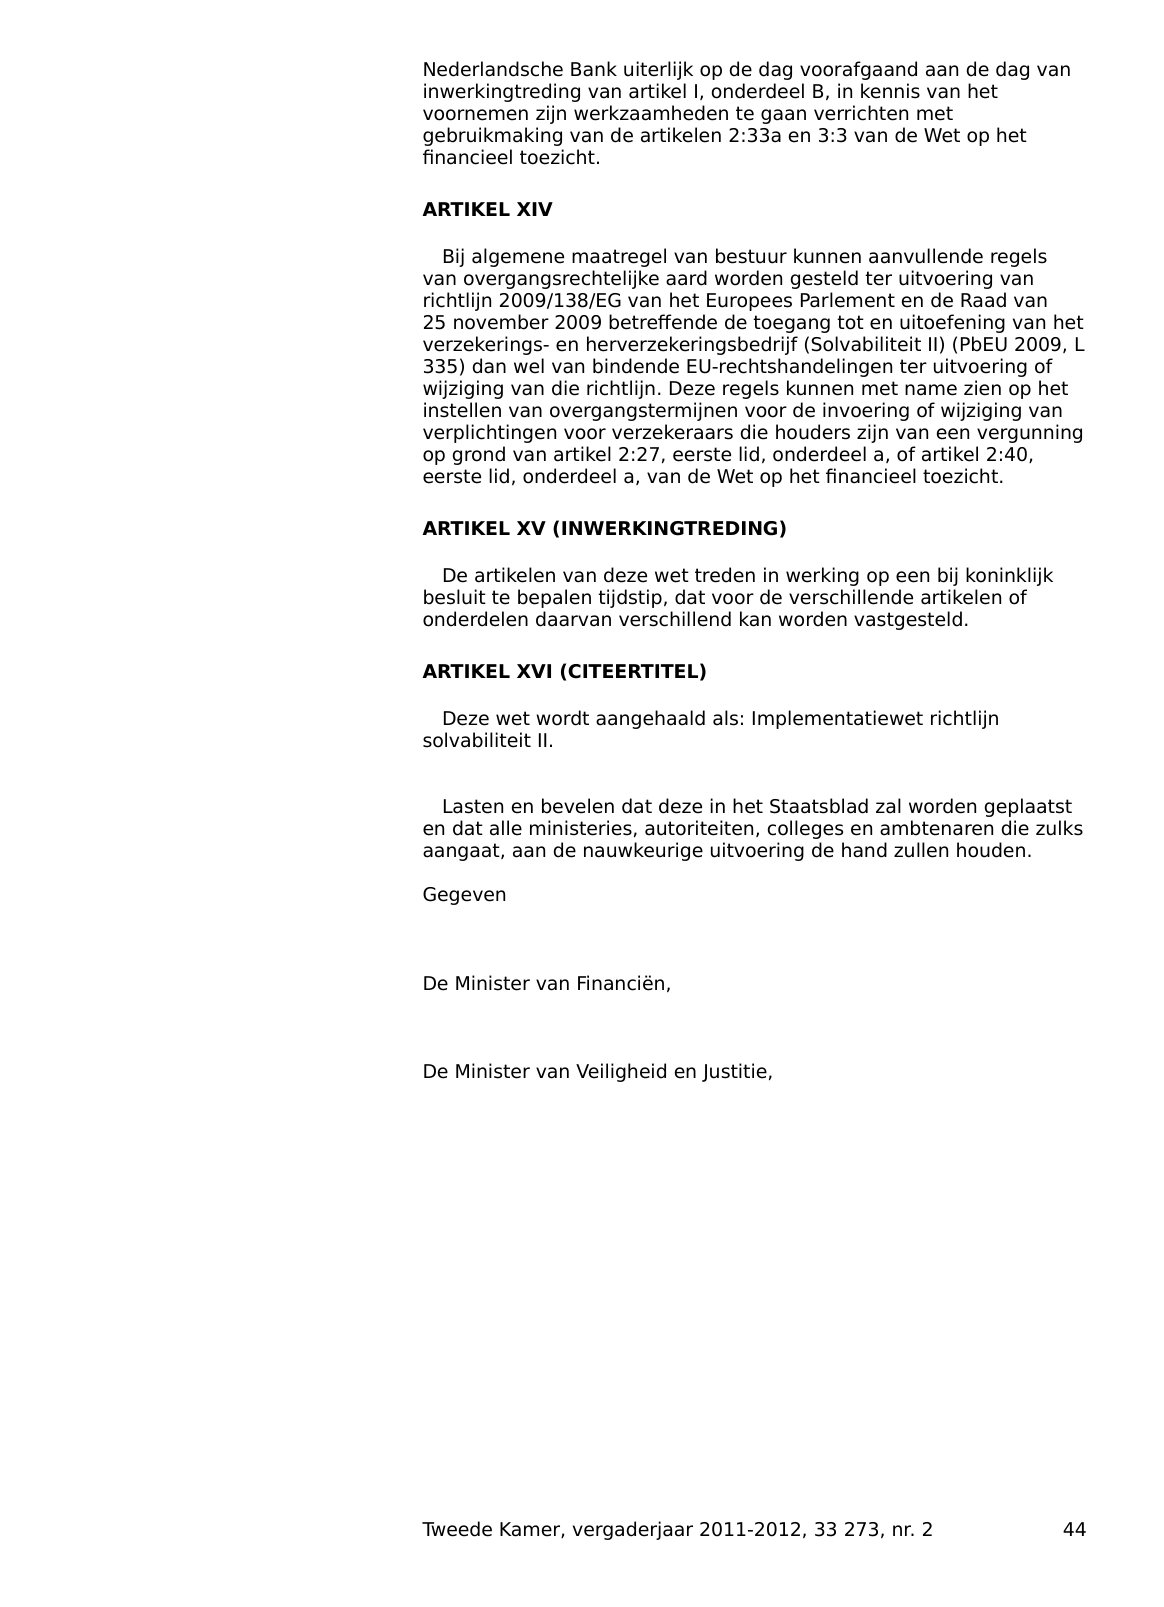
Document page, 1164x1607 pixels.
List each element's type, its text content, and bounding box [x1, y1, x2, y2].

text Bij algemene maatregel van bestuur kunnen aanvullende regels van overgangsrechtelijke aard worden gesteld ter uitvoering van richtlijn 2009/138/EG van het Europees Parlement en de Raad van 25 november 2009 betreffende de toegang tot en uitoefening van het verzekerings- en herverzekeringsbedrijf (Solvabiliteit II) (PbEU 2009, L 335) dan wel van bindende EU-rechtshandelingen ter uitvoering of wijziging van die richtlijn. Deze regels kunnen met name zien op het instellen van overgangstermijnen voor de invoering of wijziging van verplichtingen voor verzekeraars die houders zijn van een vergunning op grond van artikel 2:27, eerste lid, onderdeel a, of artikel 2:40, eerste lid, onderdeel a, van de Wet op het financieel toezicht. [422, 246, 1087, 488]
text De Minister van Veiligheid en Justitie, [422, 1061, 1087, 1083]
text De Minister van Financiën, [422, 973, 1087, 994]
text Lasten en bevelen dat deze in het Staatsblad zal worden geplaatst en dat alle ministeries, autoriteiten, colleges en ambtenaren die zulks aangaat, aan de nauwkeurige uitvoering de hand zullen houden. [422, 796, 1087, 862]
text Nederlandsche Bank uiterlijk op de dag voorafgaand aan de dag van inwerkingtreding van artikel I, onderdeel B, in kennis van het voornemen zijn werkzaamheden te gaan verrichten met gebruikmaking van de artikelen 2:33a en 3:3 van de Wet op het financieel toezicht. [422, 59, 1087, 169]
text Gegeven [422, 884, 1087, 906]
subtitle ARTIKEL XIV [422, 199, 1087, 221]
text De artikelen van deze wet treden in werking op een bij koninklijk besluit te bepalen tijdstip, dat voor de verschillende artikelen of onderdelen daarvan verschillend kan worden vastgesteld. [422, 565, 1087, 631]
subtitle ARTIKEL XVI (CITEERTITEL) [422, 661, 1087, 683]
subtitle ARTIKEL XV (INWERKINGTREDING) [422, 518, 1087, 540]
text Deze wet wordt aangehaald als: Implementatiewet richtlijn solvabiliteit II. [422, 708, 1087, 752]
